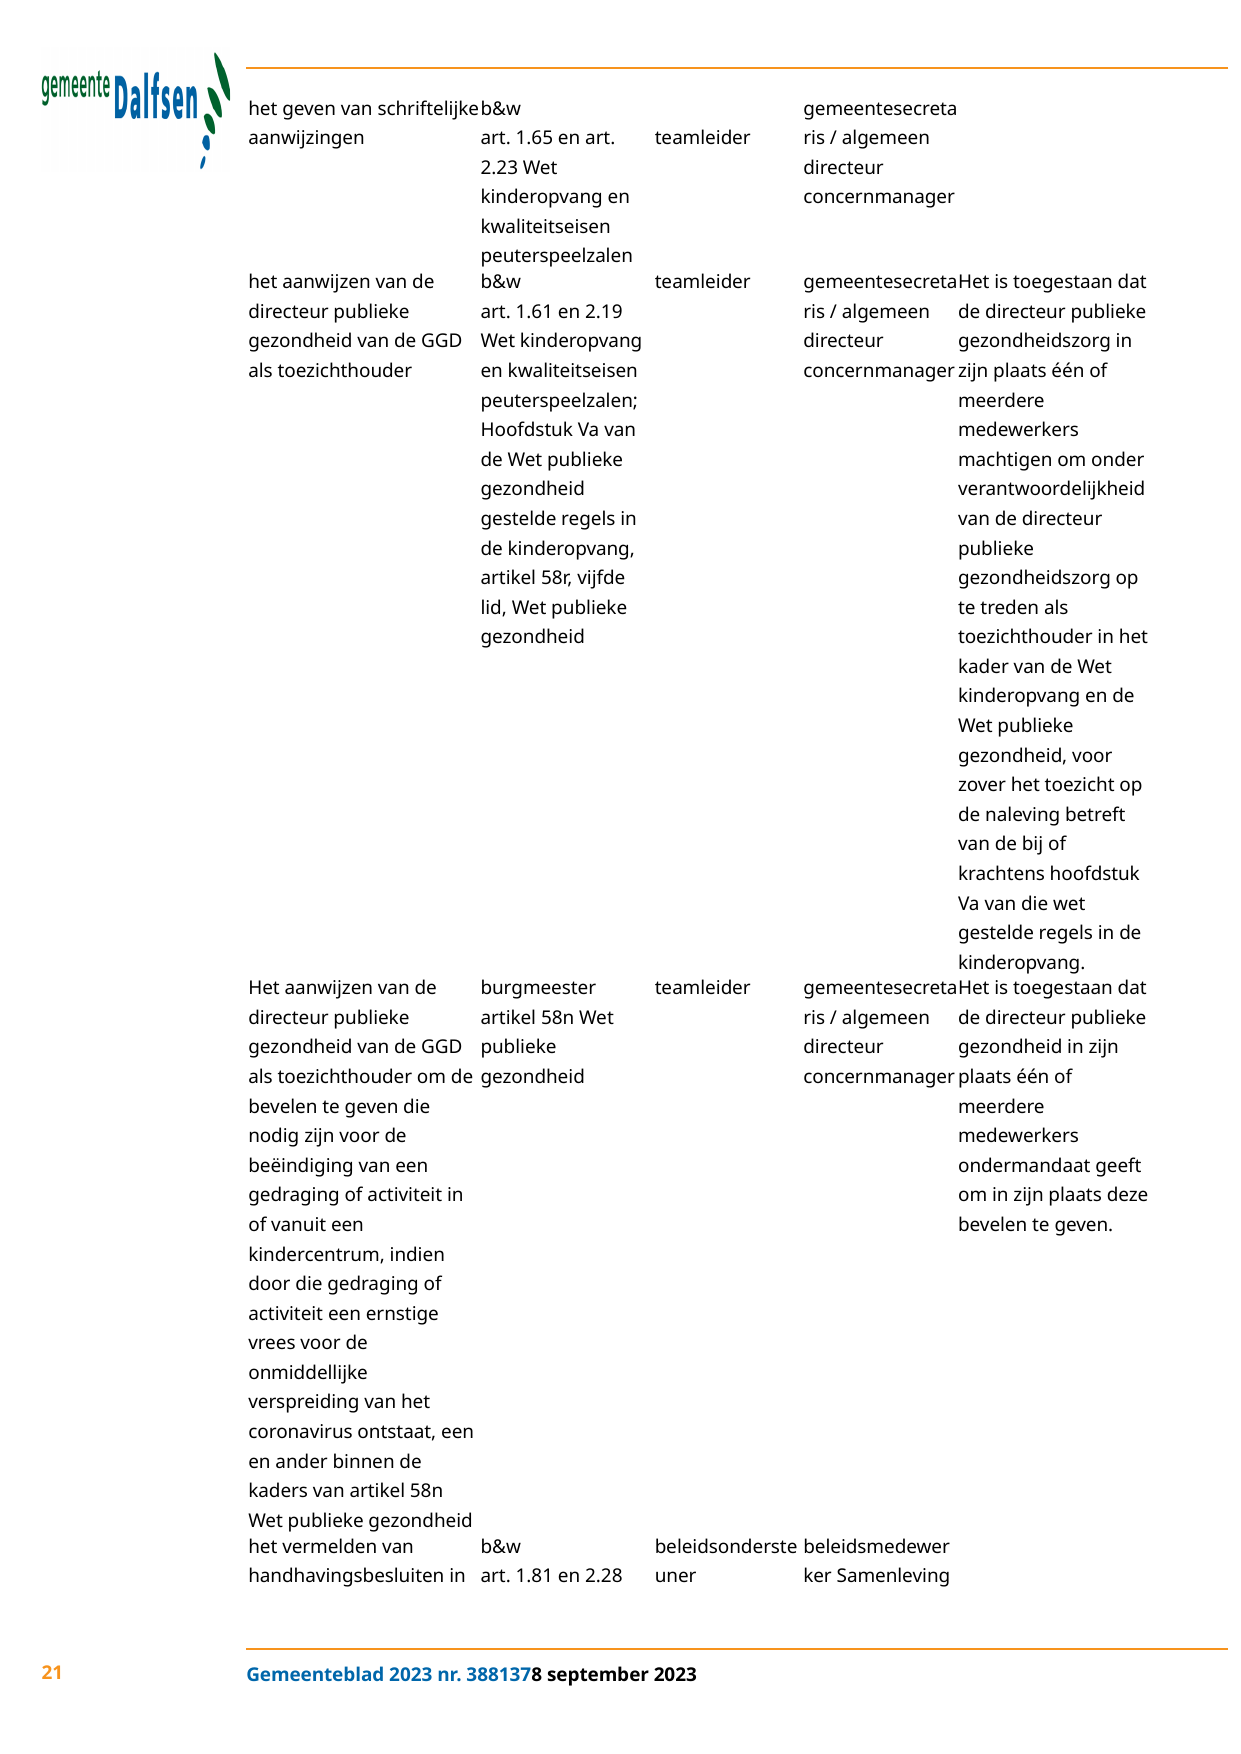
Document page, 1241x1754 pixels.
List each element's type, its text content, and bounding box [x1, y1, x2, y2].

table_cell Het is toegestaan dat de directeur publieke gezondheid in zijn plaats één of meerdere medewerkers ondermandaat geeft om in zijn plaats deze bevelen te geven. [958, 975, 1152, 1533]
table_cell Het is toegestaan dat de directeur publieke gezondheidszorg in zijn plaats één of meerdere medewerkers machtigen om onder verantwoordelijkheid van de directeur publieke gezondheidszorg op te treden als toezichthouder in het kader van de Wet kinderopvang en de Wet publieke gezondheid, voor zover het toezicht op de naleving betreft van de bij of krachtens hoofdstuk Va van die wet gestelde regels in de kinderopvang. [958, 269, 1152, 974]
table_cell gemeentesecretaris / algemeen directeur concernmanager [803, 95, 958, 268]
table_cell b&w art. 1.65 en art. 2.23 Wet kinderopvang en kwaliteitseisen peuterspeelzalen [480, 95, 654, 268]
table_cell b&w art. 1.81 en 2.28 [480, 1533, 654, 1588]
table_cell burgmeester artikel 58n Wet publieke gezondheid [480, 975, 654, 1533]
table_cell [958, 95, 1152, 268]
table_cell het vermelden van handhavingsbesluiten in [248, 1533, 480, 1588]
table_cell gemeentesecretaris / algemeen directeur concernmanager [803, 975, 958, 1533]
table_cell teamleider [655, 975, 803, 1533]
table_cell het geven van schriftelijke aanwijzingen [248, 95, 480, 268]
table_cell beleidsondersteuner [655, 1533, 803, 1588]
table_cell teamleider [655, 95, 803, 268]
table_cell het aanwijzen van de directeur publieke gezondheid van de GGD als toezichthouder [248, 269, 480, 974]
table_cell [958, 1533, 1152, 1588]
picture [41, 47, 231, 172]
table_cell gemeentesecretaris / algemeen directeur concernmanager [803, 269, 958, 974]
table_cell Het aanwijzen van de directeur publieke gezondheid van de GGD als toezichthouder om de bevelen te geven die nodig zijn voor de beëindiging van een gedraging of activiteit in of vanuit een kindercentrum, indien door die gedraging of activiteit een ernstige vrees voor de onmiddellijke verspreiding van het coronavirus ontstaat, een en ander binnen de kaders van artikel 58n Wet publieke gezondheid [248, 975, 480, 1533]
table_cell teamleider [655, 269, 803, 974]
table_cell beleidsmedewerker Samenleving [803, 1533, 958, 1588]
table_cell b&w art. 1.61 en 2.19 Wet kinderopvang en kwaliteitseisen peuterspeelzalen; Hoofdstuk Va van de Wet publieke gezondheid gestelde regels in de kinderopvang, artikel 58r, vijfde lid, Wet publieke gezondheid [480, 269, 654, 974]
